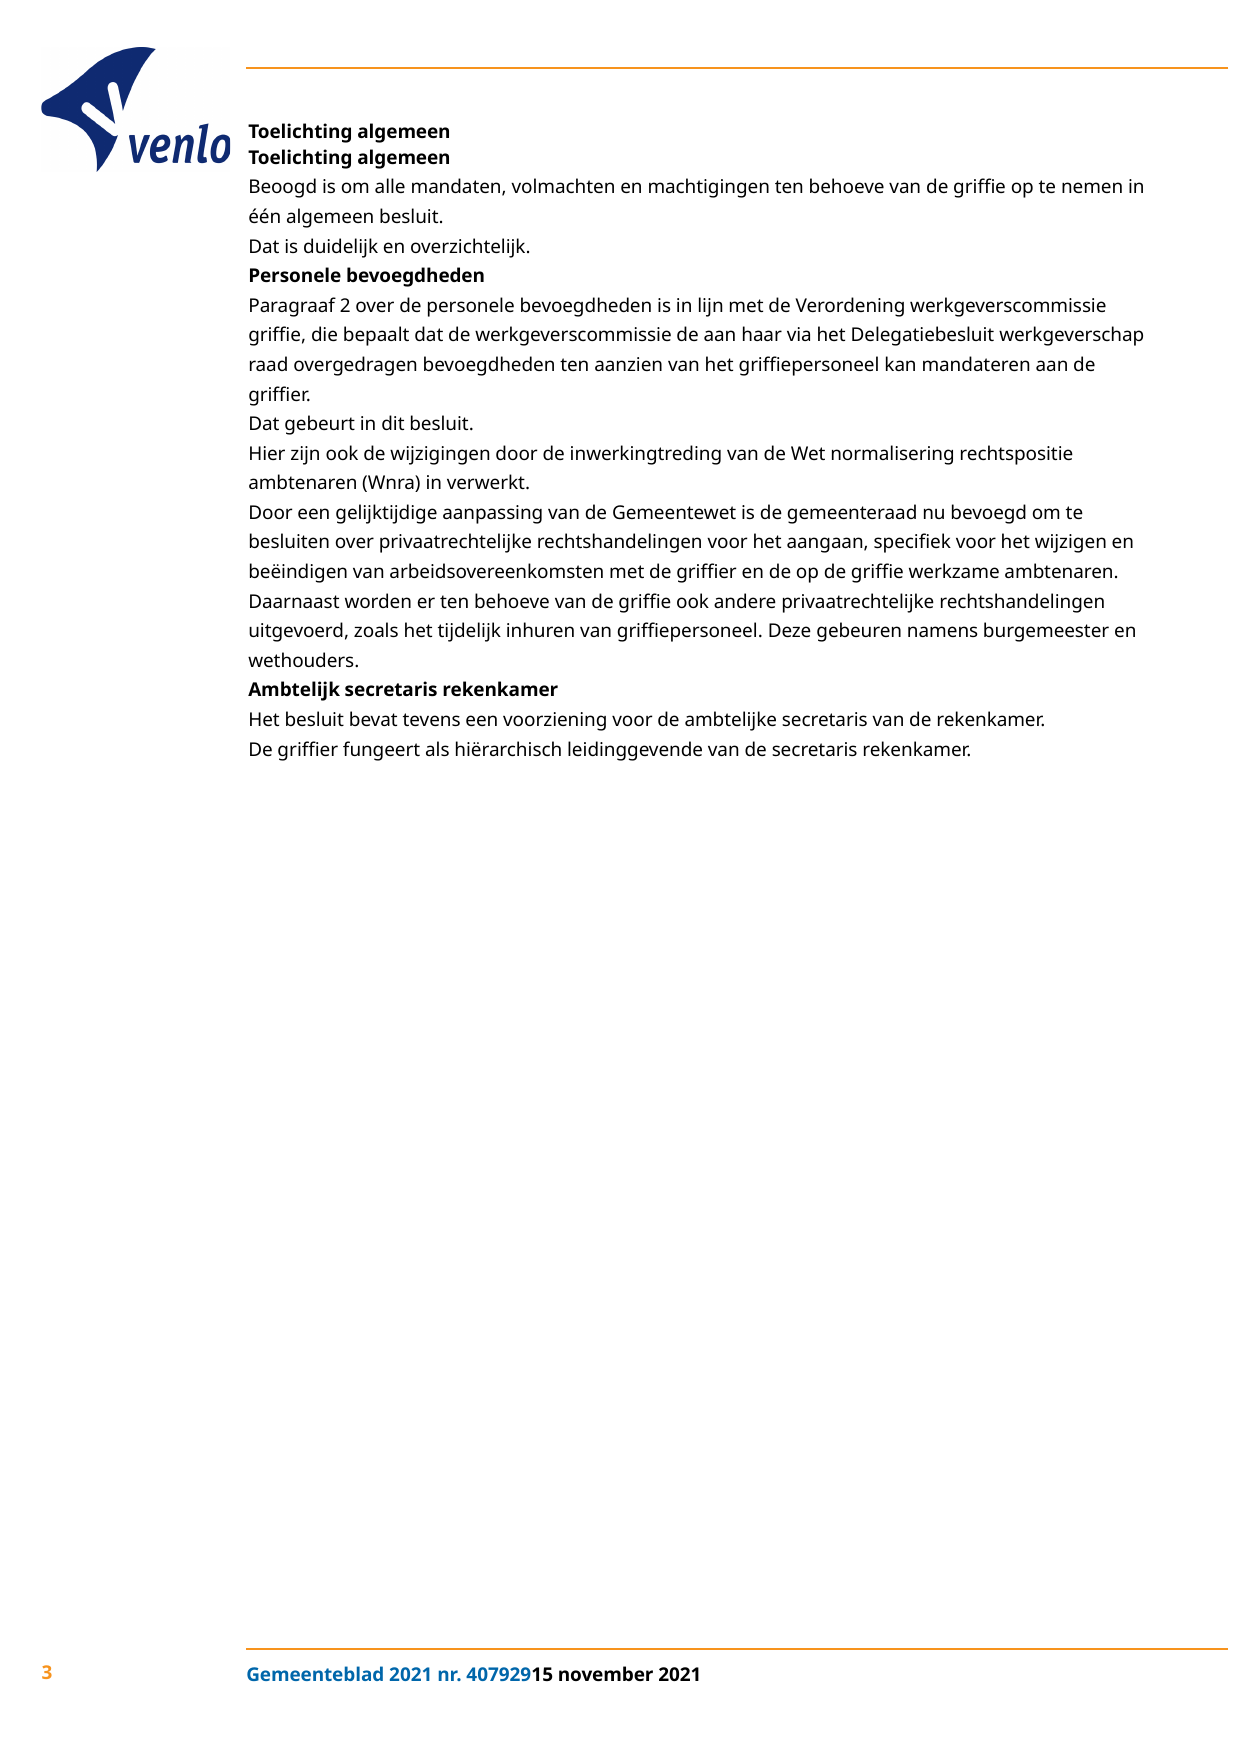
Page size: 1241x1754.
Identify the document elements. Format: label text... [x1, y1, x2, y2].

text Dat gebeurt in dit besluit. [248, 410, 1152, 436]
text Daarnaast worden er ten behoeve van de griffie ook andere privaatrechtelijke rechtshandelingen uitgevoerd, zoals het tijdelijk inhuren van griffiepersoneel. Deze gebeuren namens burgemeester en wethouders. [248, 588, 1152, 673]
text Het besluit bevat tevens een voorziening voor de ambtelijke secretaris van de rekenkamer. [248, 706, 1152, 732]
text Beoogd is om alle mandaten, volmachten en machtigingen ten behoeve van de griffie op te nemen in één algemeen besluit. [248, 174, 1152, 229]
text De griffier fungeert als hiërarchisch leidinggevende van de secretaris rekenkamer. [248, 736, 1152, 762]
text Toelichting algemeen [248, 144, 1152, 170]
text Personele bevoegdheden [248, 262, 1152, 288]
text Hier zijn ook de wijzigingen door de inwerkingtreding van de Wet normalisering rechtspositie ambtenaren (Wnra) in verwerkt. [248, 440, 1152, 495]
text Ambtelijk secretaris rekenkamer [248, 677, 1152, 702]
text Paragraaf 2 over de personele bevoegdheden is in lijn met de Verordening werkgeverscommissie griffie, die bepaalt dat de werkgeverscommissie de aan haar via het Delegatiebesluit werkgeverschap raad overgedragen bevoegdheden ten aanzien van het griffiepersoneel kan mandateren aan de griffier. [248, 292, 1152, 407]
text Door een gelijktijdige aanpassing van de Gemeentewet is de gemeenteraad nu bevoegd om te besluiten over privaatrechtelijke rechtshandelingen voor het aangaan, specifiek voor het wijzigen en beëindigen van arbeidsovereenkomsten met de griffier en de op de griffie werkzame ambtenaren. [248, 499, 1152, 584]
picture [41, 47, 231, 172]
text Dat is duidelijk en overzichtelijk. [248, 233, 1152, 259]
text Toelichting algemeen [248, 116, 1152, 144]
